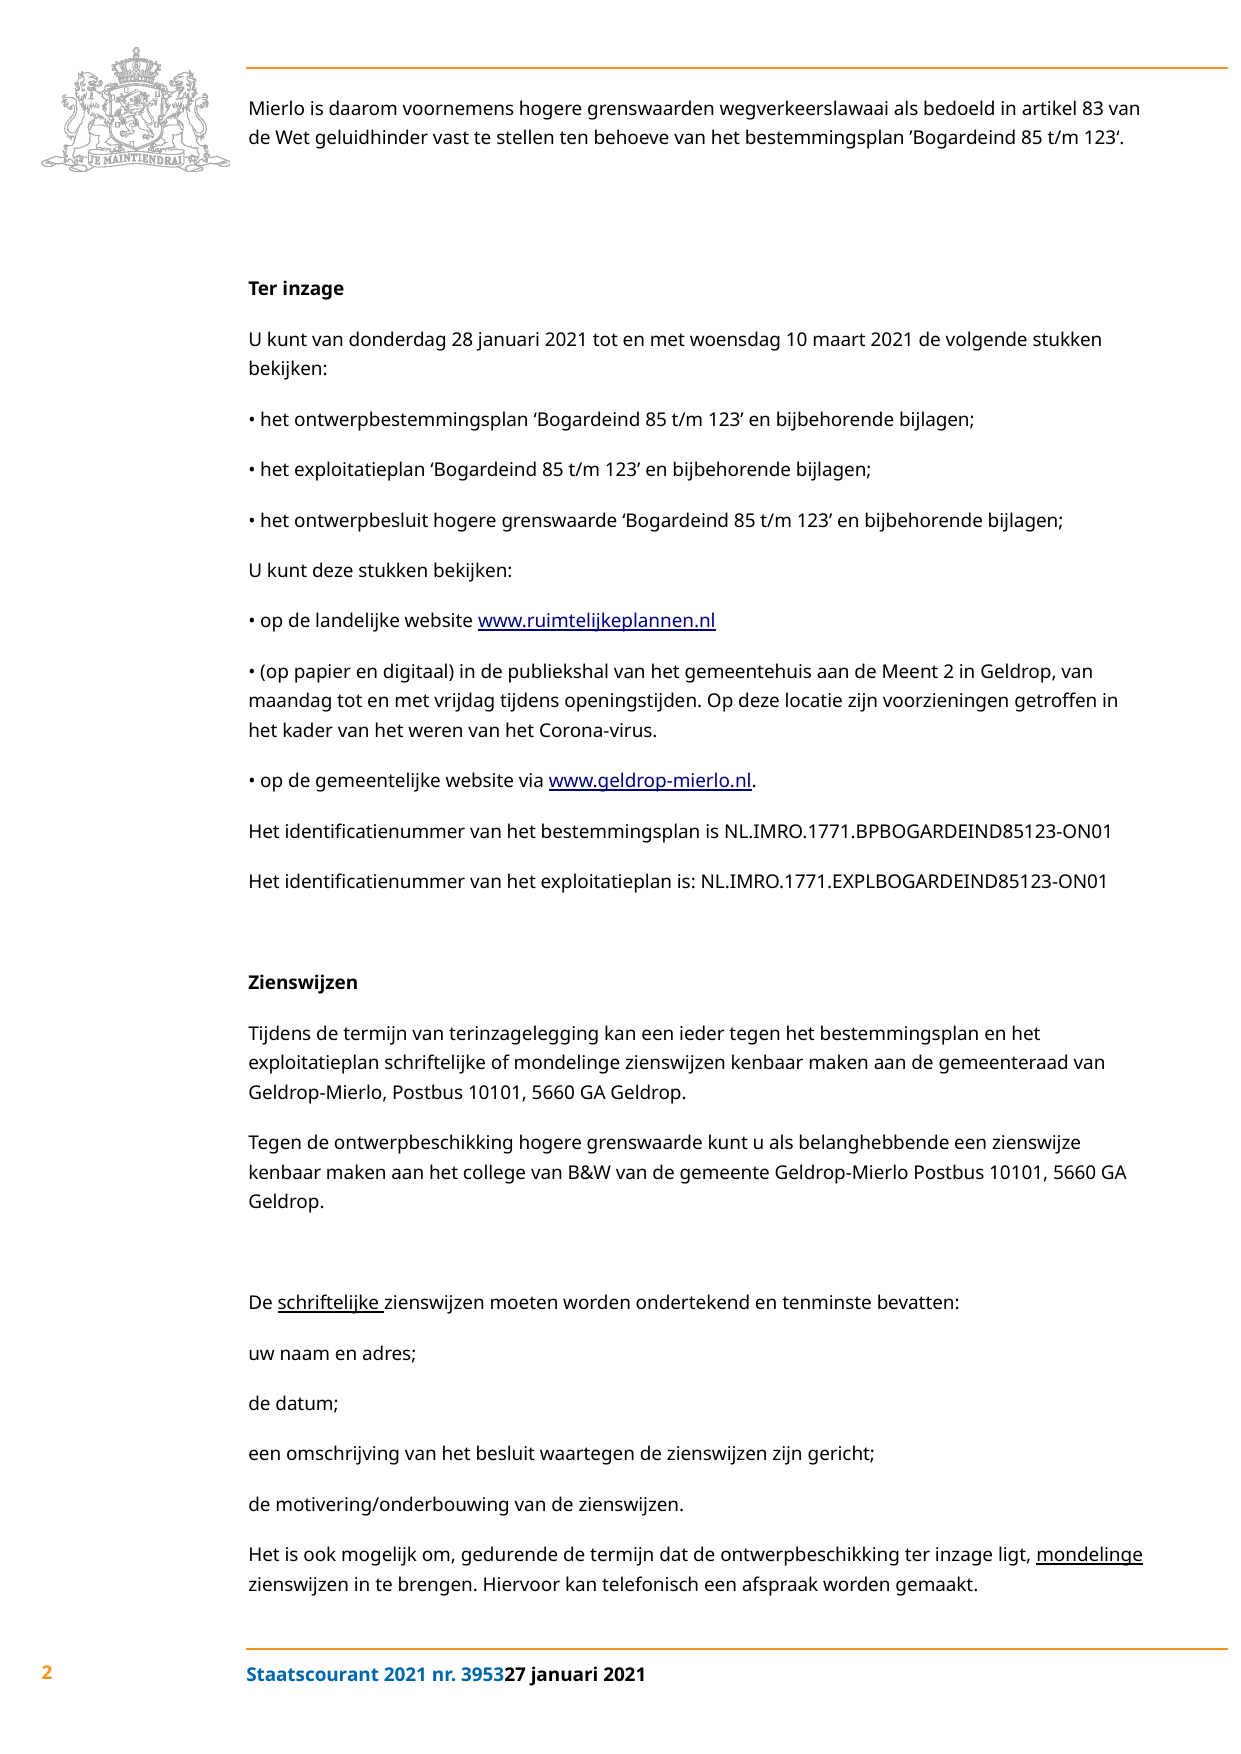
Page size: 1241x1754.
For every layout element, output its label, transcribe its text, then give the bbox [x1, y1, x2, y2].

text Tegen de ontwerpbeschikking hogere grenswaarde kunt u als belanghebbende een zienswijze kenbaar maken aan het college van B&W van de gemeente Geldrop-Mierlo Postbus 10101, 5660 GA Geldrop. [248, 1129, 1152, 1214]
text Het is ook mogelijk om, gedurende de termijn dat de ontwerpbeschikking ter inzage ligt, mondelinge zienswijzen in te brengen. Hiervoor kan telefonisch een afspraak worden gemaakt. [248, 1541, 1152, 1597]
text Zienswijzen [248, 969, 1152, 995]
text een omschrijving van het besluit waartegen de zienswijzen zijn gericht; [248, 1441, 1152, 1466]
text Het identificatienummer van het exploitatieplan is: NL.IMRO.1771.EXPLBOGARDEIND85123-ON01 [248, 868, 1152, 894]
text uw naam en adres; [248, 1340, 1152, 1366]
text de datum; [248, 1390, 1152, 1416]
text Ter inzage [248, 276, 1152, 301]
text • het ontwerpbesluit hogere grenswaarde ‘Bogardeind 85 t/m 123’ en bijbehorende bijlagen; [248, 507, 1152, 533]
text U kunt deze stukken bekijken: [248, 557, 1152, 583]
text • op de landelijke website www.ruimtelijkeplannen.nl [248, 608, 1152, 633]
text Tijdens de termijn van terinzagelegging kan een ieder tegen het bestemmingsplan en het exploitatieplan schriftelijke of mondelinge zienswijzen kenbaar maken aan de gemeenteraad van Geldrop-Mierlo, Postbus 10101, 5660 GA Geldrop. [248, 1020, 1152, 1105]
text Mierlo is daarom voornemens hogere grenswaarden wegverkeerslawaai als bedoeld in artikel 83 van de Wet geluidhinder vast te stellen ten behoeve van het bestemmingsplan ’Bogardeind 85 t/m 123‘. [248, 95, 1152, 150]
text • op de gemeentelijke website via www.geldrop-mierlo.nl. [248, 768, 1152, 793]
text De schriftelijke zienswijzen moeten worden ondertekend en tenminste bevatten: [248, 1289, 1152, 1315]
text • (op papier en digitaal) in de publiekshal van het gemeentehuis aan de Meent 2 in Geldrop, van maandag tot en met vrijdag tijdens openingstijden. Op deze locatie zijn voorzieningen getroffen in het kader van het weren van het Corona-virus. [248, 658, 1152, 743]
text Het identificatienummer van het bestemmingsplan is NL.IMRO.1771.BPBOGARDEIND85123-ON01 [248, 818, 1152, 844]
text • het ontwerpbestemmingsplan ‘Bogardeind 85 t/m 123’ en bijbehorende bijlagen; [248, 406, 1152, 432]
text U kunt van donderdag 28 januari 2021 tot en met woensdag 10 maart 2021 de volgende stukken bekijken: [248, 326, 1152, 381]
text de motivering/onderbouwing van de zienswijzen. [248, 1491, 1152, 1517]
picture [41, 47, 231, 172]
text • het exploitatieplan ‘Bogardeind 85 t/m 123’ en bijbehorende bijlagen; [248, 456, 1152, 482]
